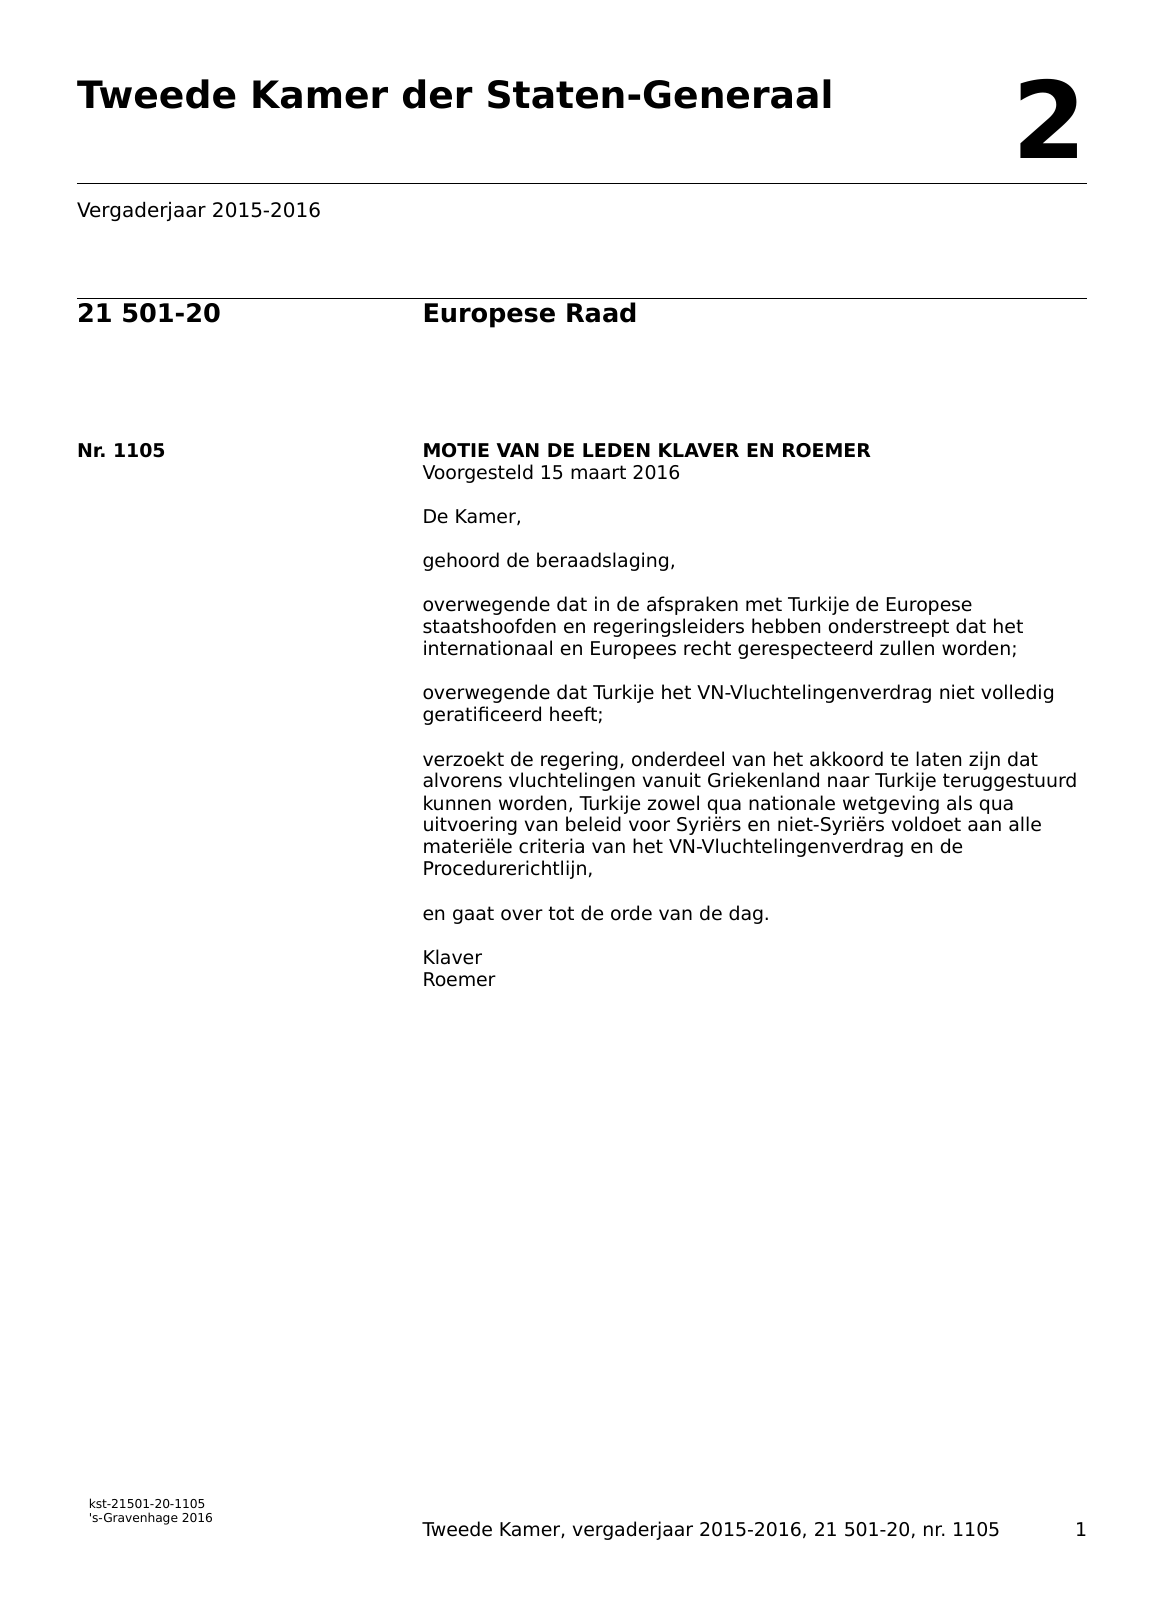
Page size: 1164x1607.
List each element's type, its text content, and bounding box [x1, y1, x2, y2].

table_header Tweede Kamer der Staten-Generaal [77, 59, 886, 183]
text kst-21501-20-1105 [88, 1497, 323, 1511]
text verzoekt de regering, onderdeel van het akkoord te laten zijn dat alvorens vluchtelingen vanuit Griekenland naar Turkije teruggestuurd kunnen worden, Turkije zowel qua nationale wetgeving als qua uitvoering van beleid voor Syriërs en niet-Syriërs voldoet aan alle materiële criteria van het VN-Vluchtelingenverdrag en de Procedurerichtlijn, [422, 748, 1087, 880]
text gehoord de beraadslaging, [422, 550, 1087, 572]
text Voorgesteld 15 maart 2016 [422, 462, 1087, 484]
subtitle Nr. 1105 MOTIE VAN DE LEDEN KLAVER EN ROEMER [77, 440, 1087, 462]
table_cell Vergaderjaar 2015-2016 [77, 184, 1087, 298]
text 's-Gravenhage 2016 [88, 1511, 323, 1525]
text overwegende dat in de afspraken met Turkije de Europese staatshoofden en regeringsleiders hebben onderstreept dat het internationaal en Europees recht gerespecteerd zullen worden; [422, 594, 1087, 660]
table_header 2 [886, 59, 1087, 183]
text en gaat over tot de orde van de dag. [422, 902, 1087, 924]
subtitle 21 501-20 Europese Raad [77, 299, 1087, 329]
text overwegende dat Turkije het VN-Vluchtelingenverdrag niet volledig geratificeerd heeft; [422, 682, 1087, 726]
text Klaver [422, 947, 1087, 969]
text De Kamer, [422, 506, 1087, 528]
text Roemer [422, 969, 1087, 991]
